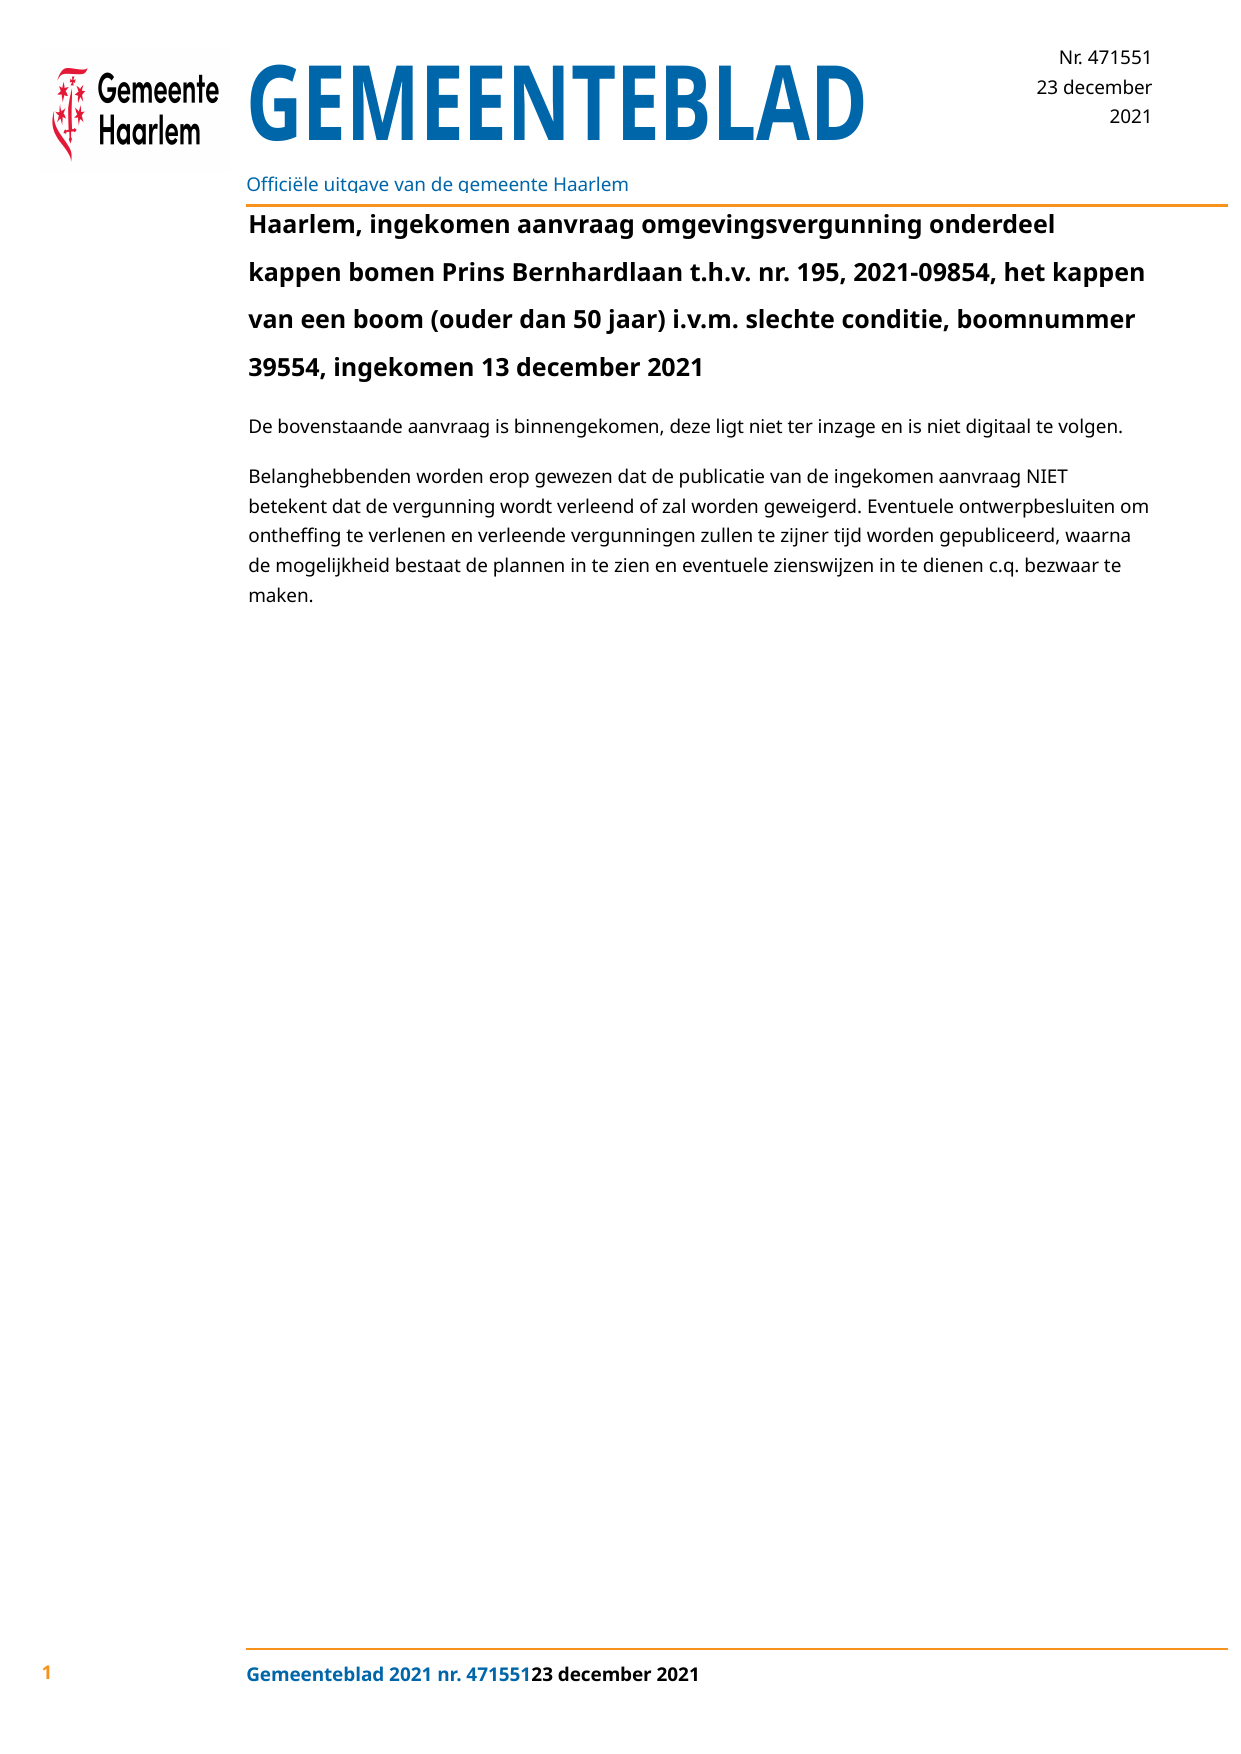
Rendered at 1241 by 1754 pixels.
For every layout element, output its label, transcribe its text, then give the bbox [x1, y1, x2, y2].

text Haarlem, ingekomen aanvraag omgevingsvergunning onderdeel kappen bomen Prins Bernhardlaan t.h.v. nr. 195, 2021-09854, het kappen van een boom (ouder dan 50 jaar) i.v.m. slechte conditie, boomnummer 39554, ingekomen 13 december 2021 [248, 207, 1152, 384]
text Belanghebbenden worden erop gewezen dat de publicatie van de ingekomen aanvraag NIET betekent dat de vergunning wordt verleend of zal worden geweigerd. Eventuele ontwerpbesluiten om ontheffing te verlenen en verleende vergunningen zullen te zijner tijd worden gepubliceerd, waarna de mogelijkheid bestaat de plannen in te zien en eventuele zienswijzen in te dienen c.q. bezwaar te maken. [248, 463, 1152, 608]
picture [41, 47, 231, 172]
text De bovenstaande aanvraag is binnengekomen, deze ligt niet ter inzage en is niet digitaal te volgen. [248, 413, 1152, 439]
